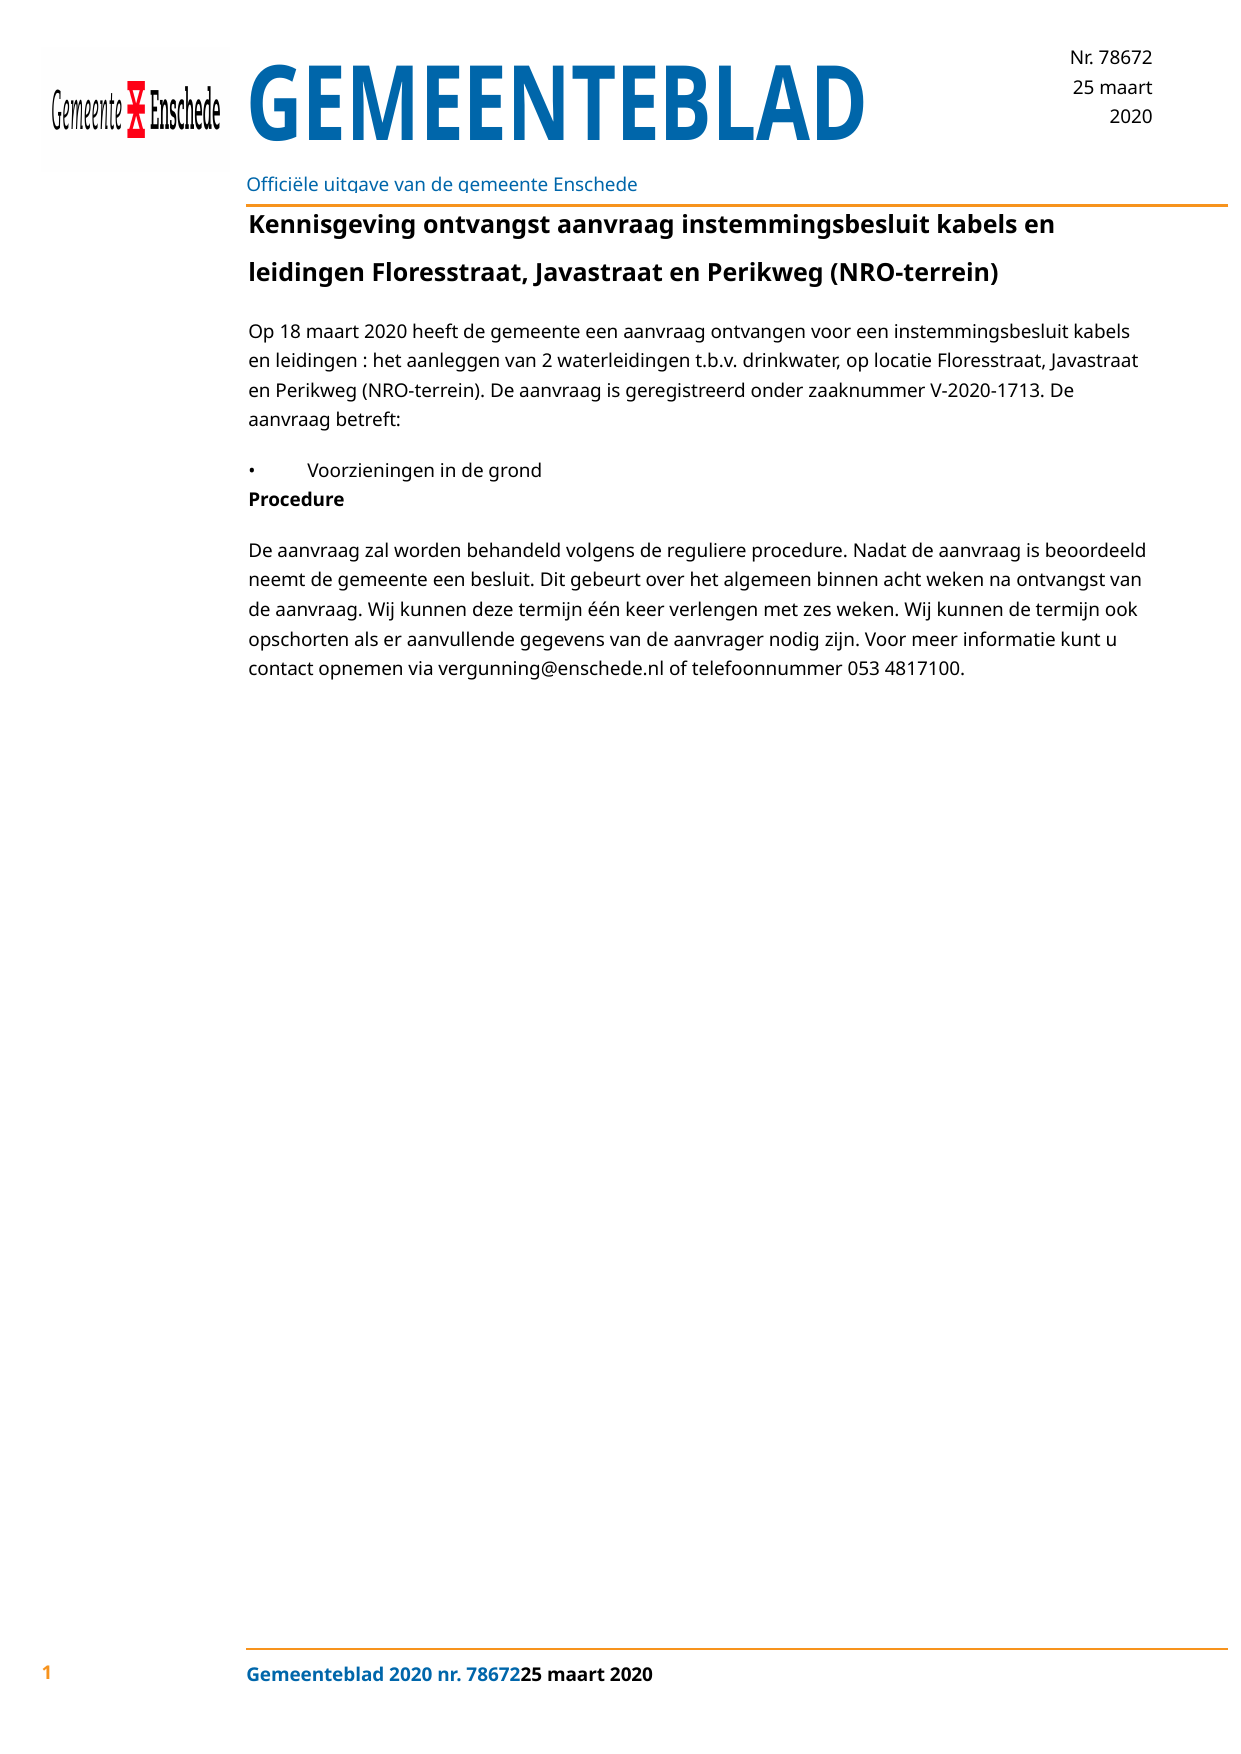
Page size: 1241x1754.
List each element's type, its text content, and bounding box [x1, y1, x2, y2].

text De aanvraag zal worden behandeld volgens de reguliere procedure. Nadat de aanvraag is beoordeeld neemt de gemeente een besluit. Dit gebeurt over het algemeen binnen acht weken na ontvangst van de aanvraag. Wij kunnen deze termijn één keer verlengen met zes weken. Wij kunnen de termijn ook opschorten als er aanvullende gegevens van de aanvrager nodig zijn. Voor meer informatie kunt u contact opnemen via vergunning@enschede.nl of telefoonnummer 053 4817100. [248, 537, 1152, 681]
list Voorzieningen in de grond [248, 457, 1152, 483]
text Op 18 maart 2020 heeft de gemeente een aanvraag ontvangen voor een instemmingsbesluit kabels en leidingen : het aanleggen van 2 waterleidingen t.b.v. drinkwater, op locatie Floresstraat, Javastraat en Perikweg (NRO-terrein). De aanvraag is geregistreerd onder zaaknummer V-2020-1713. De aanvraag betreft: [248, 318, 1152, 432]
text Kennisgeving ontvangst aanvraag instemmingsbesluit kabels en leidingen Floresstraat, Javastraat en Perikweg (NRO-terrein) [248, 207, 1152, 288]
text Procedure [248, 487, 1152, 512]
picture [41, 47, 231, 172]
